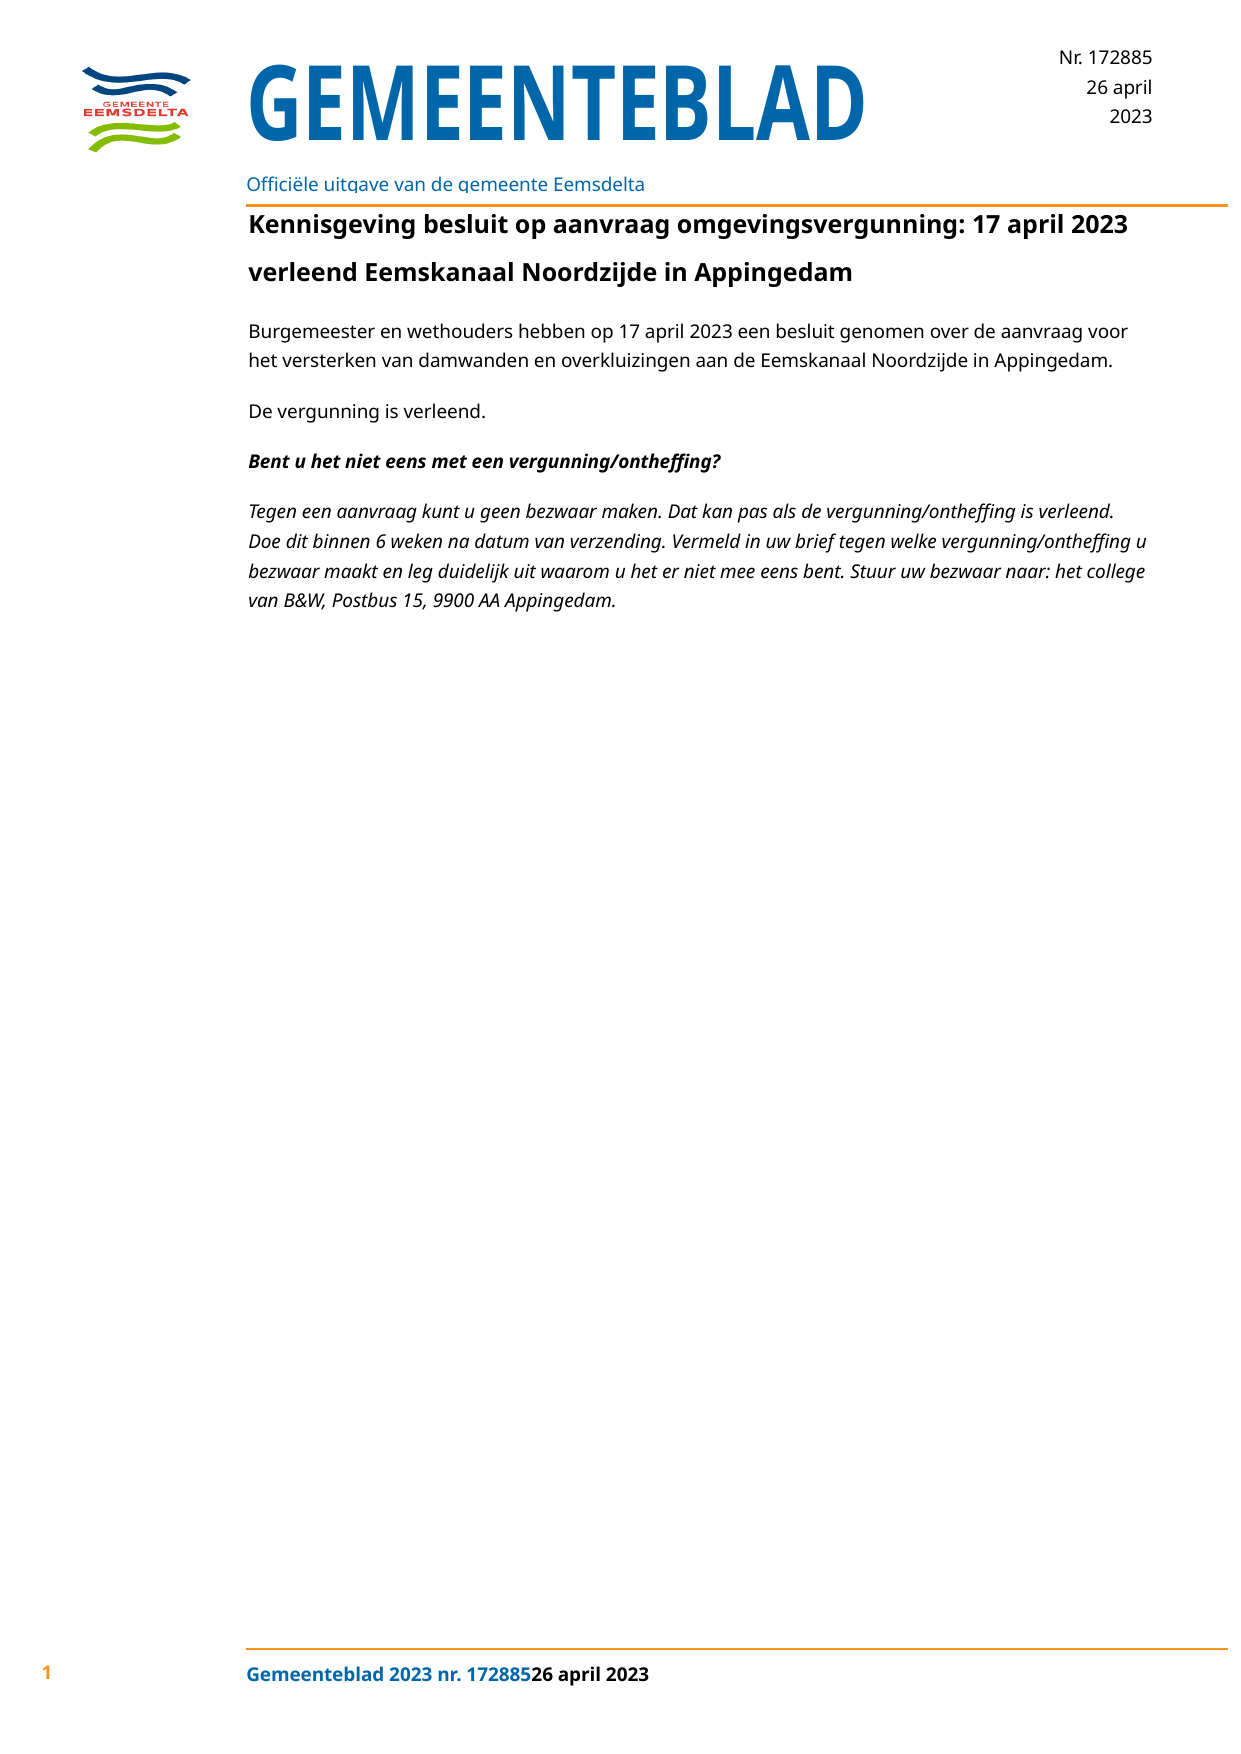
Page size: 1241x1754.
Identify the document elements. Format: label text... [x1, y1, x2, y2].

text Kennisgeving besluit op aanvraag omgevingsvergunning: 17 april 2023 verleend Eemskanaal Noordzijde in Appingedam [248, 207, 1152, 288]
text Tegen een aanvraag kunt u geen bezwaar maken. Dat kan pas als de vergunning/ontheffing is verleend. Doe dit binnen 6 weken na datum van verzending. Vermeld in uw brief tegen welke vergunning/ontheffing u bezwaar maakt en leg duidelijk uit waarom u het er niet mee eens bent. Stuur uw bezwaar naar: het college van B&W, Postbus 15, 9900 AA Appingedam. [248, 499, 1152, 613]
text Bent u het niet eens met een vergunning/ontheffing? [248, 448, 1152, 474]
text Burgemeester en wethouders hebben op 17 april 2023 een besluit genomen over de aanvraag voor het versterken van damwanden en overkluizingen aan de Eemskanaal Noordzijde in Appingedam. [248, 318, 1152, 373]
picture [41, 47, 231, 172]
text De vergunning is verleend. [248, 398, 1152, 424]
